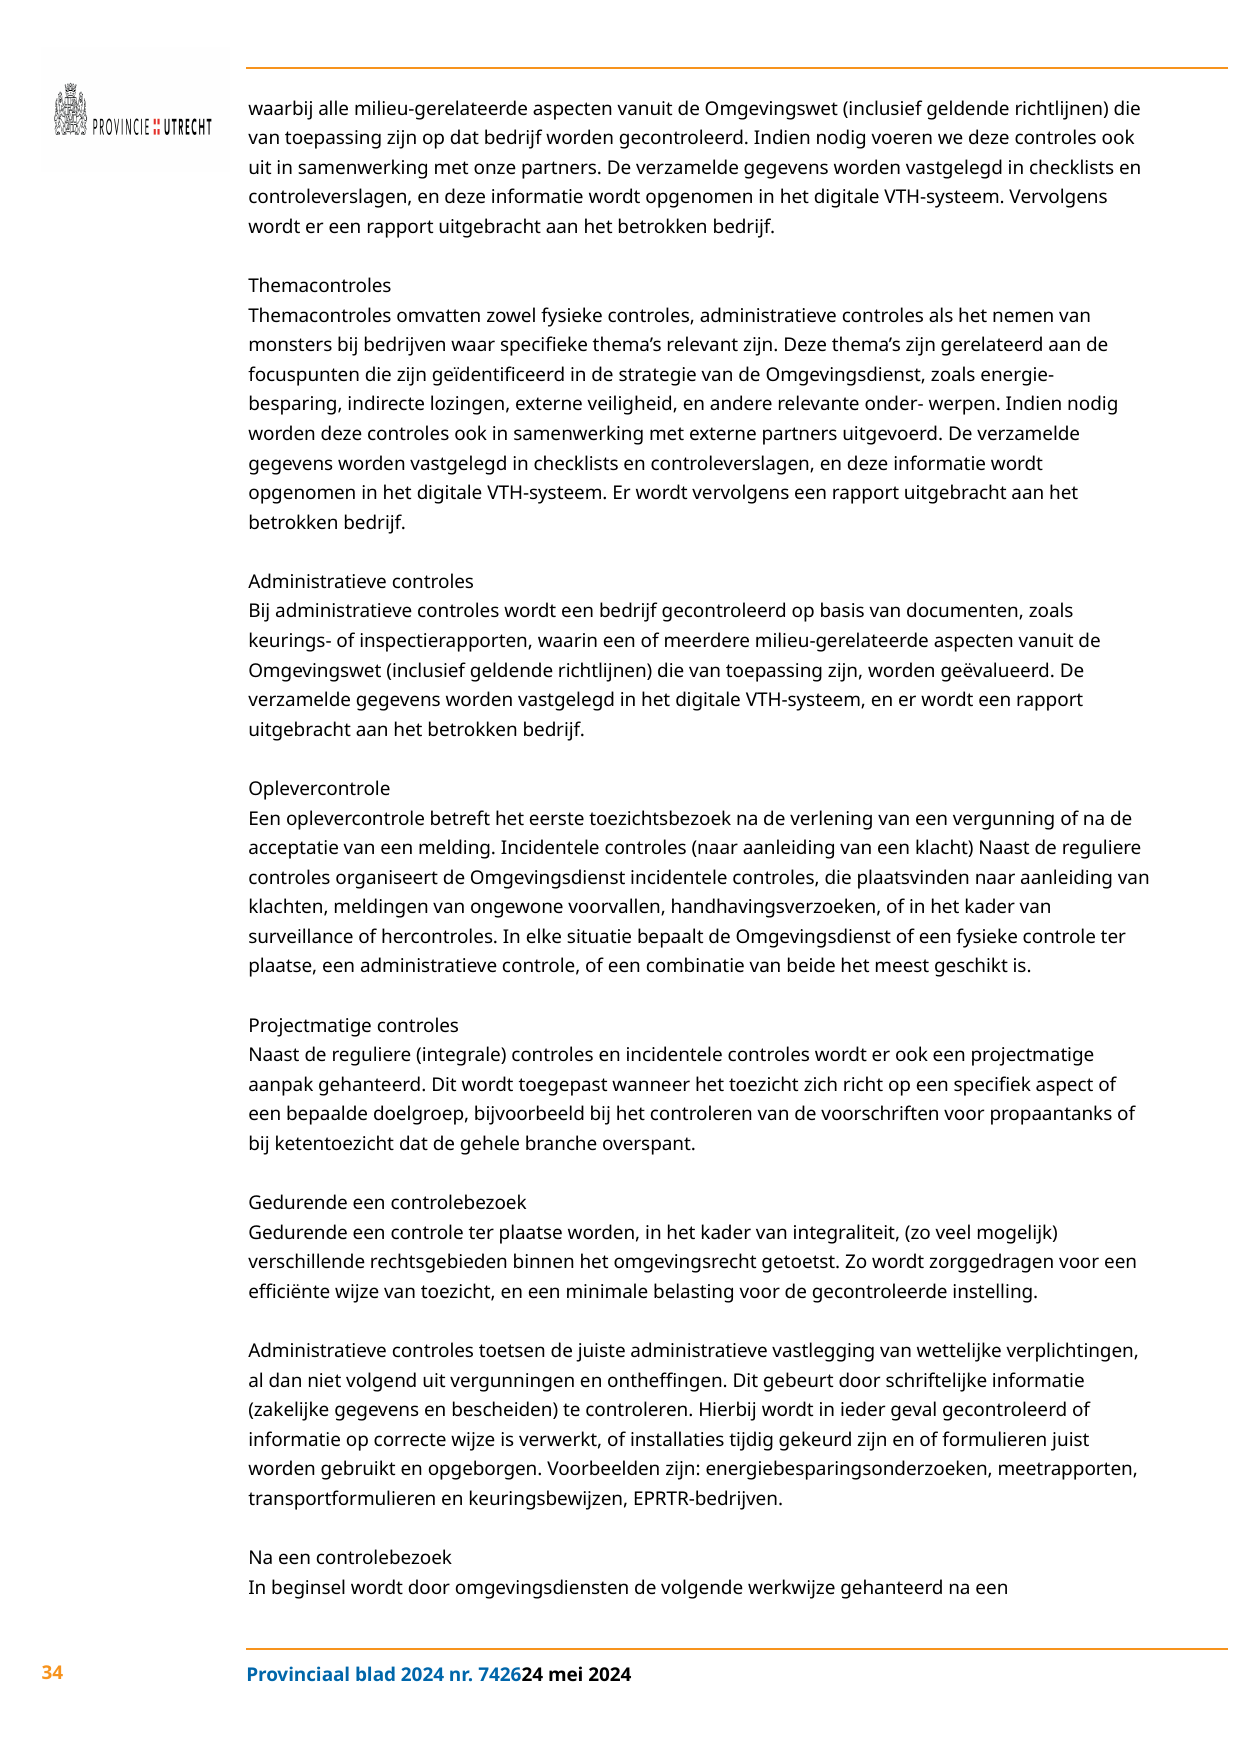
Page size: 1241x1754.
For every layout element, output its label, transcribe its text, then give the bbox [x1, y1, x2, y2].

text Themacontroles omvatten zowel fysieke controles, administratieve controles als het nemen van monsters bij bedrijven waar specifieke thema’s relevant zijn. Deze thema’s zijn gerelateerd aan de focuspunten die zijn geïdentificeerd in de strategie van de Omgevingsdienst, zoals energie- besparing, indirecte lozingen, externe veiligheid, en andere relevante onder- werpen. Indien nodig worden deze controles ook in samenwerking met externe partners uitgevoerd. De verzamelde gegevens worden vastgelegd in checklists en controleverslagen, en deze informatie wordt opgenomen in het digitale VTH-systeem. Er wordt vervolgens een rapport uitgebracht aan het betrokken bedrijf. [248, 302, 1152, 535]
text Administratieve controles toetsen de juiste administratieve vastlegging van wettelijke verplichtingen, al dan niet volgend uit vergunningen en ontheffingen. Dit gebeurt door schriftelijke informatie (zakelijke gegevens en bescheiden) te controleren. Hierbij wordt in ieder geval gecontroleerd of informatie op correcte wijze is verwerkt, of installaties tijdig gekeurd zijn en of formulieren juist worden gebruikt en opgeborgen. Voorbeelden zijn: energiebesparingsonderzoeken, meetrapporten, transportformulieren en keuringsbewijzen, EPRTR-bedrijven. [248, 1337, 1152, 1511]
text Themacontroles [248, 272, 1152, 298]
text Naast de reguliere (integrale) controles en incidentele controles wordt er ook een projectmatige aanpak gehanteerd. Dit wordt toegepast wanneer het toezicht zich richt op een specifiek aspect of een bepaalde doelgroep, bijvoorbeeld bij het controleren van de voorschriften voor propaantanks of bij ketentoezicht dat de gehele branche overspant. [248, 1041, 1152, 1156]
text Oplevercontrole [248, 775, 1152, 801]
text Bij administratieve controles wordt een bedrijf gecontroleerd op basis van documenten, zoals keurings- of inspectierapporten, waarin een of meerdere milieu-gerelateerde aspecten vanuit de Omgevingswet (inclusief geldende richtlijnen) die van toepassing zijn, worden geëvalueerd. De verzamelde gegevens worden vastgelegd in het digitale VTH-systeem, en er wordt een rapport uitgebracht aan het betrokken bedrijf. [248, 598, 1152, 742]
text Projectmatige controles [248, 1012, 1152, 1038]
text Na een controlebezoek [248, 1544, 1152, 1570]
picture [41, 47, 231, 172]
text Administratieve controles [248, 568, 1152, 594]
text waarbij alle milieu-gerelateerde aspecten vanuit de Omgevingswet (inclusief geldende richtlijnen) die van toepassing zijn op dat bedrijf worden gecontroleerd. Indien nodig voeren we deze controles ook uit in samenwerking met onze partners. De verzamelde gegevens worden vastgelegd in checklists en controleverslagen, en deze informatie wordt opgenomen in het digitale VTH-systeem. Vervolgens wordt er een rapport uitgebracht aan het betrokken bedrijf. [248, 95, 1152, 239]
text Een oplevercontrole betreft het eerste toezichtsbezoek na de verlening van een vergunning of na de acceptatie van een melding. Incidentele controles (naar aanleiding van een klacht) Naast de reguliere controles organiseert de Omgevingsdienst incidentele controles, die plaatsvinden naar aanleiding van klachten, meldingen van ongewone voorvallen, handhavingsverzoeken, of in het kader van surveillance of hercontroles. In elke situatie bepaalt de Omgevingsdienst of een fysieke controle ter plaatse, een administratieve controle, of een combinatie van beide het meest geschikt is. [248, 805, 1152, 978]
text Gedurende een controle ter plaatse worden, in het kader van integraliteit, (zo veel mogelijk) verschillende rechtsgebieden binnen het omgevingsrecht getoetst. Zo wordt zorggedragen voor een efficiënte wijze van toezicht, en een minimale belasting voor de gecontroleerde instelling. [248, 1219, 1152, 1304]
text Gedurende een controlebezoek [248, 1189, 1152, 1215]
text In beginsel wordt door omgevingsdiensten de volgende werkwijze gehanteerd na een [248, 1574, 1152, 1600]
